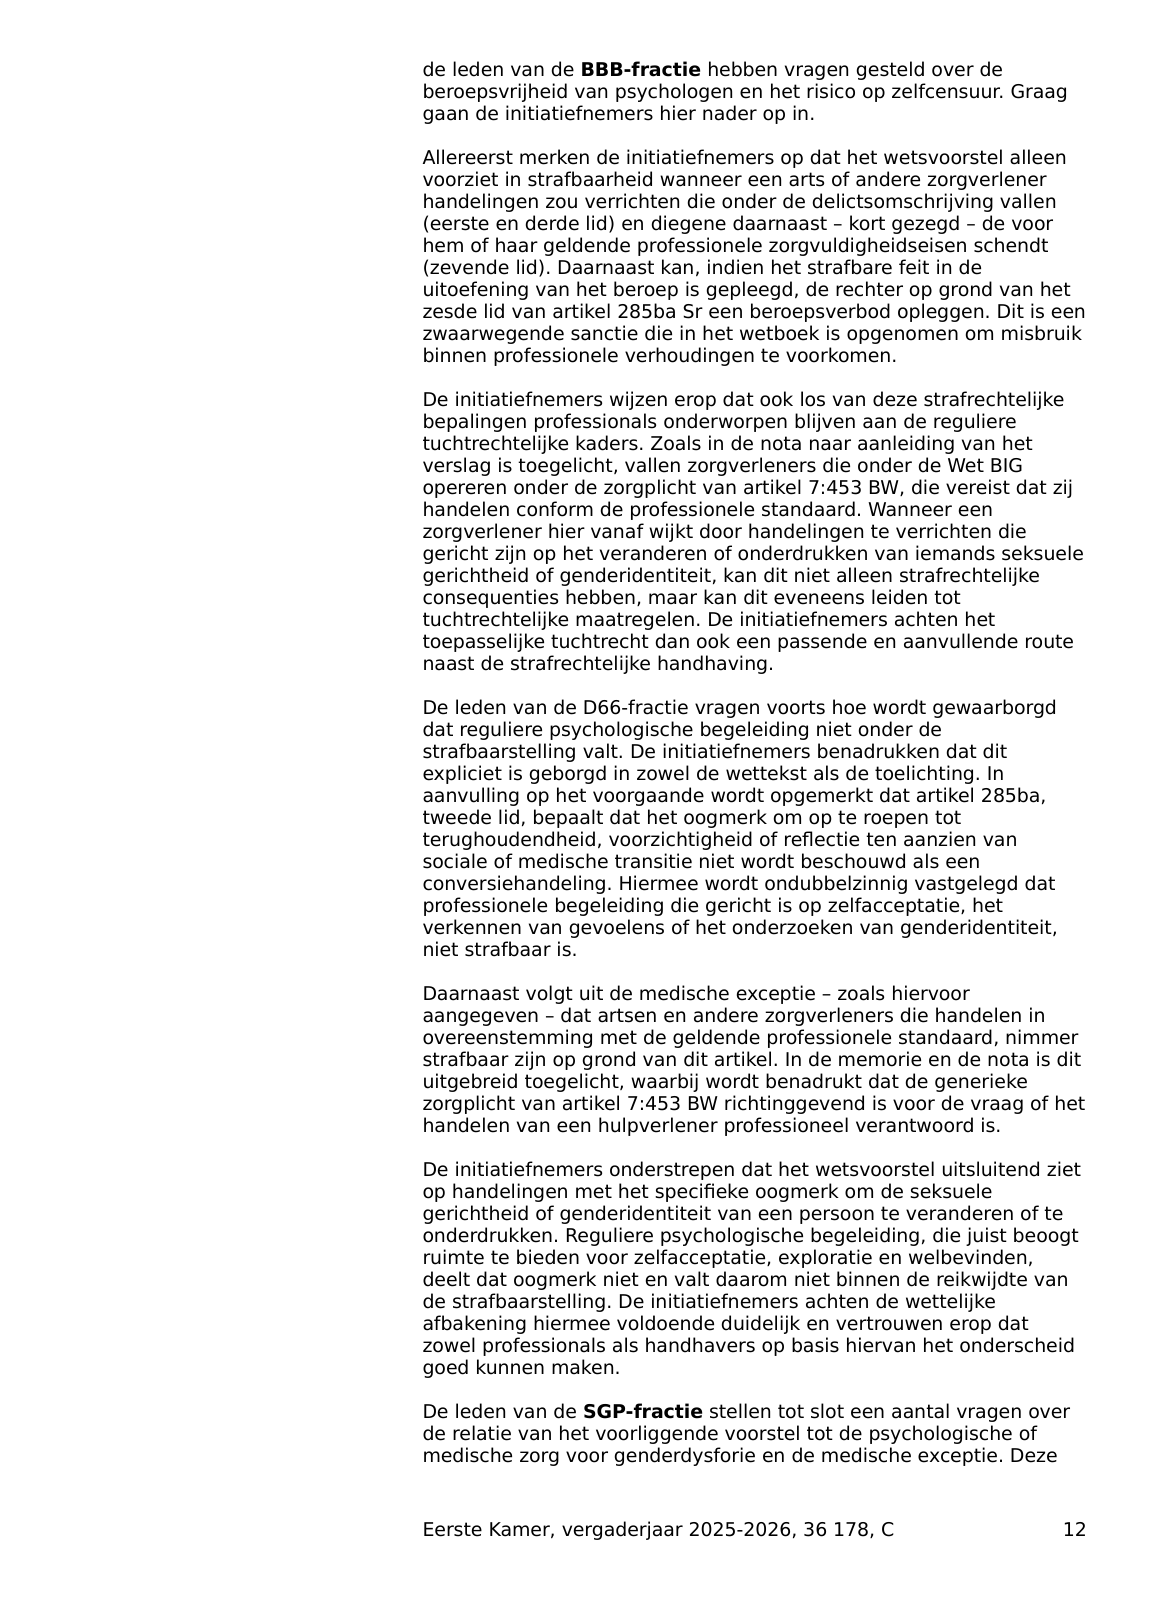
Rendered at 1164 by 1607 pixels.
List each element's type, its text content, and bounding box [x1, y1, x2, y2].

text Daarnaast volgt uit de medische exceptie – zoals hiervoor aangegeven – dat artsen en andere zorgverleners die handelen in overeenstemming met de geldende professionele standaard, nimmer strafbaar zijn op grond van dit artikel. In de memorie en de nota is dit uitgebreid toegelicht, waarbij wordt benadrukt dat de generieke zorgplicht van artikel 7:453 BW richtinggevend is voor de vraag of het handelen van een hulpverlener professioneel verantwoord is. [422, 983, 1087, 1137]
text de leden van de BBB-fractie hebben vragen gesteld over de beroepsvrijheid van psychologen en het risico op zelfcensuur. Graag gaan de initiatiefnemers hier nader op in. [422, 59, 1087, 125]
text Allereerst merken de initiatiefnemers op dat het wetsvoorstel alleen voorziet in strafbaarheid wanneer een arts of andere zorgverlener handelingen zou verrichten die onder de delictsomschrijving vallen (eerste en derde lid) en diegene daarnaast – kort gezegd – de voor hem of haar geldende professionele zorgvuldigheidseisen schendt (zevende lid). Daarnaast kan, indien het strafbare feit in de uitoefening van het beroep is gepleegd, de rechter op grond van het zesde lid van artikel 285ba Sr een beroepsverbod opleggen. Dit is een zwaarwegende sanctie die in het wetboek is opgenomen om misbruik binnen professionele verhoudingen te voorkomen. [422, 147, 1087, 367]
text De initiatiefnemers wijzen erop dat ook los van deze strafrechtelijke bepalingen professionals onderworpen blijven aan de reguliere tuchtrechtelijke kaders. Zoals in de nota naar aanleiding van het verslag is toegelicht, vallen zorgverleners die onder de Wet BIG opereren onder de zorgplicht van artikel 7:453 BW, die vereist dat zij handelen conform de professionele standaard. Wanneer een zorgverlener hier vanaf wijkt door handelingen te verrichten die gericht zijn op het veranderen of onderdrukken van iemands seksuele gerichtheid of genderidentiteit, kan dit niet alleen strafrechtelijke consequenties hebben, maar kan dit eveneens leiden tot tuchtrechtelijke maatregelen. De initiatiefnemers achten het toepasselijke tuchtrecht dan ook een passende en aanvullende route naast de strafrechtelijke handhaving. [422, 389, 1087, 675]
text De initiatiefnemers onderstrepen dat het wetsvoorstel uitsluitend ziet op handelingen met het specifieke oogmerk om de seksuele gerichtheid of genderidentiteit van een persoon te veranderen of te onderdrukken. Reguliere psychologische begeleiding, die juist beoogt ruimte te bieden voor zelfacceptatie, exploratie en welbevinden, deelt dat oogmerk niet en valt daarom niet binnen de reikwijdte van de strafbaarstelling. De initiatiefnemers achten de wettelijke afbakening hiermee voldoende duidelijk en vertrouwen erop dat zowel professionals als handhavers op basis hiervan het onderscheid goed kunnen maken. [422, 1159, 1087, 1379]
text De leden van de D66-fractie vragen voorts hoe wordt gewaarborgd dat reguliere psychologische begeleiding niet onder de strafbaarstelling valt. De initiatiefnemers benadrukken dat dit expliciet is geborgd in zowel de wettekst als de toelichting. In aanvulling op het voorgaande wordt opgemerkt dat artikel 285ba, tweede lid, bepaalt dat het oogmerk om op te roepen tot terughoudendheid, voorzichtigheid of reflectie ten aanzien van sociale of medische transitie niet wordt beschouwd als een conversiehandeling. Hiermee wordt ondubbelzinnig vastgelegd dat professionele begeleiding die gericht is op zelfacceptatie, het verkennen van gevoelens of het onderzoeken van genderidentiteit, niet strafbaar is. [422, 697, 1087, 961]
text De leden van de SGP-fractie stellen tot slot een aantal vragen over de relatie van het voorliggende voorstel tot de psychologische of medische zorg voor genderdysforie en de medische exceptie. Deze [422, 1401, 1087, 1467]
